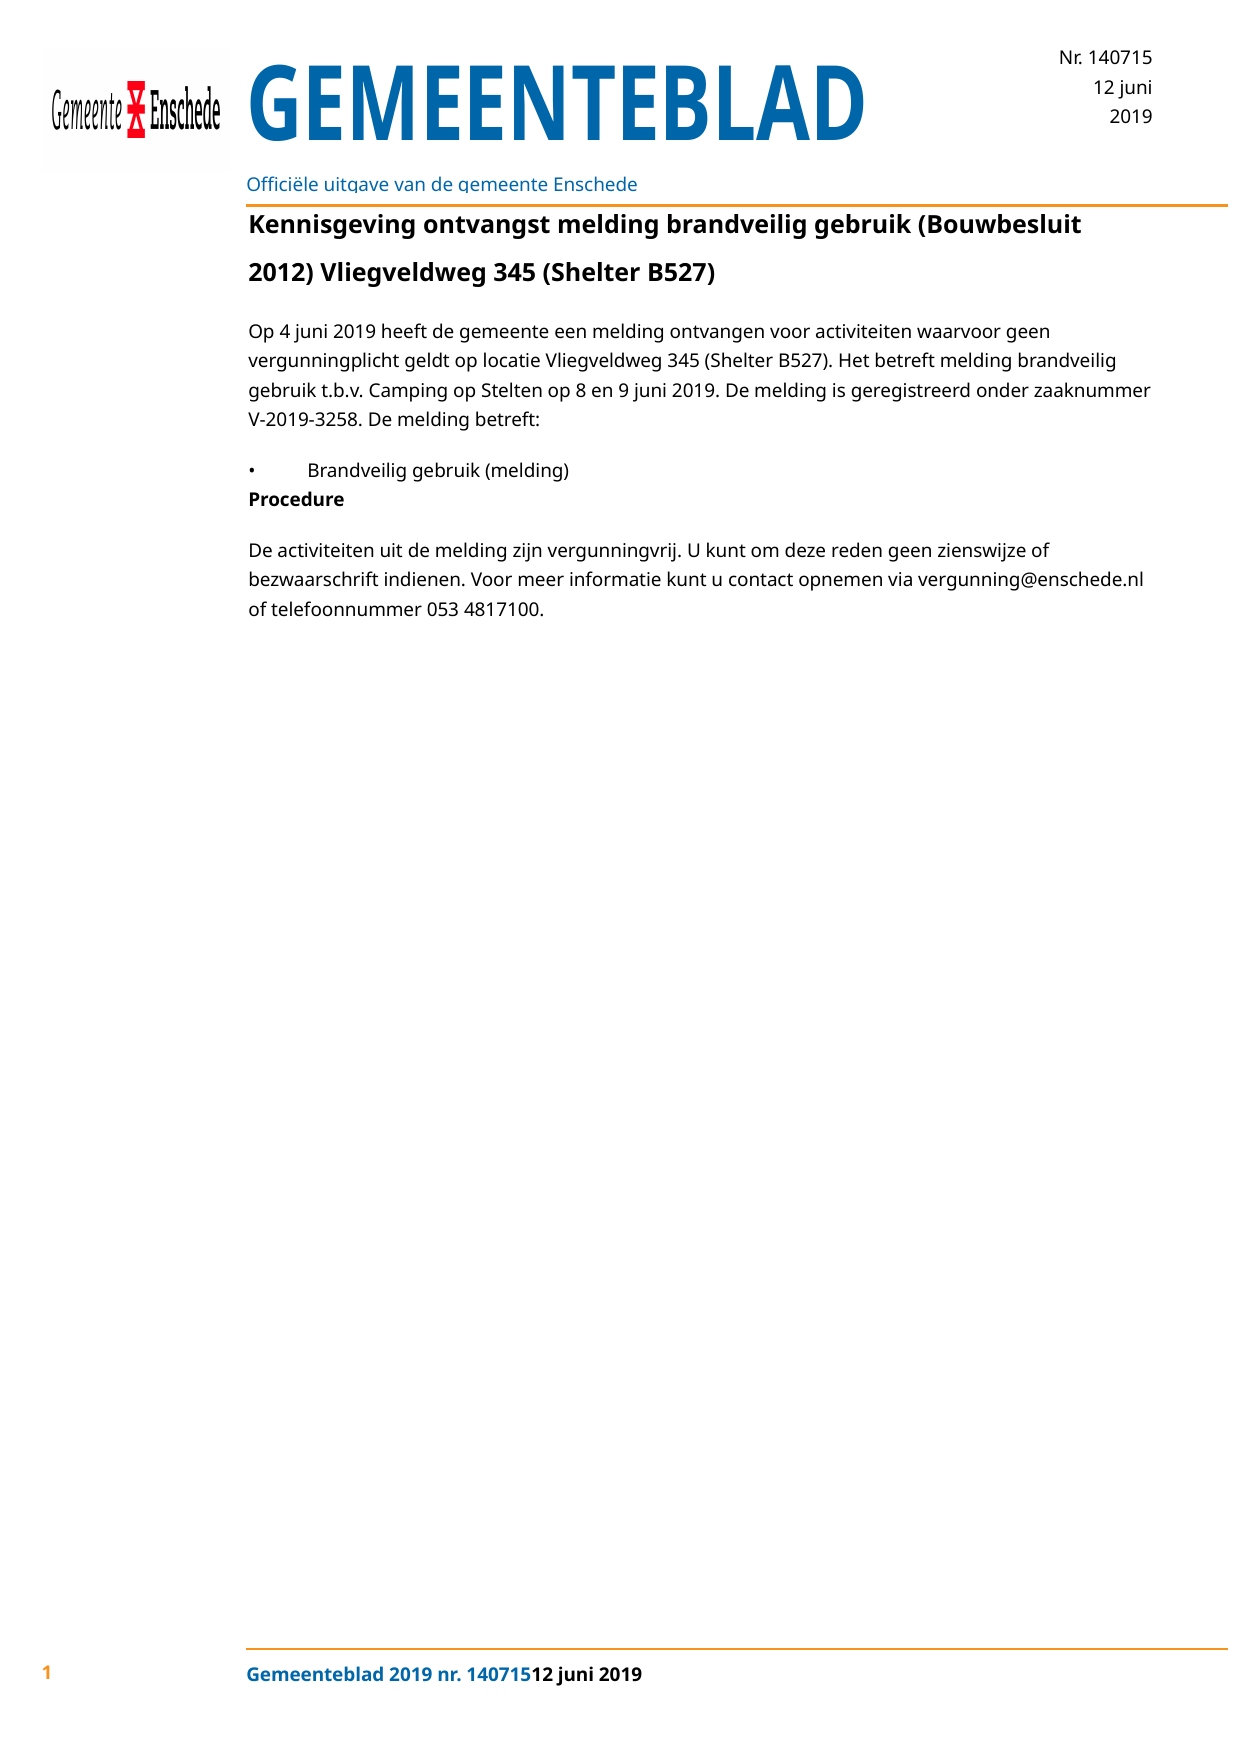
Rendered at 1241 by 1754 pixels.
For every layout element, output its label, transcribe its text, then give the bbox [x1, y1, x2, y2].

text Procedure [248, 487, 1152, 512]
picture [41, 47, 231, 172]
text Kennisgeving ontvangst melding brandveilig gebruik (Bouwbesluit 2012) Vliegveldweg 345 (Shelter B527) [248, 207, 1152, 288]
text De activiteiten uit de melding zijn vergunningvrij. U kunt om deze reden geen zienswijze of bezwaarschrift indienen. Voor meer informatie kunt u contact opnemen via vergunning@enschede.nl of telefoonnummer 053 4817100. [248, 537, 1152, 622]
text Op 4 juni 2019 heeft de gemeente een melding ontvangen voor activiteiten waarvoor geen vergunningplicht geldt op locatie Vliegveldweg 345 (Shelter B527). Het betreft melding brandveilig gebruik t.b.v. Camping op Stelten op 8 en 9 juni 2019. De melding is geregistreerd onder zaaknummer V-2019-3258. De melding betreft: [248, 318, 1152, 432]
list Brandveilig gebruik (melding) [248, 457, 1152, 483]
